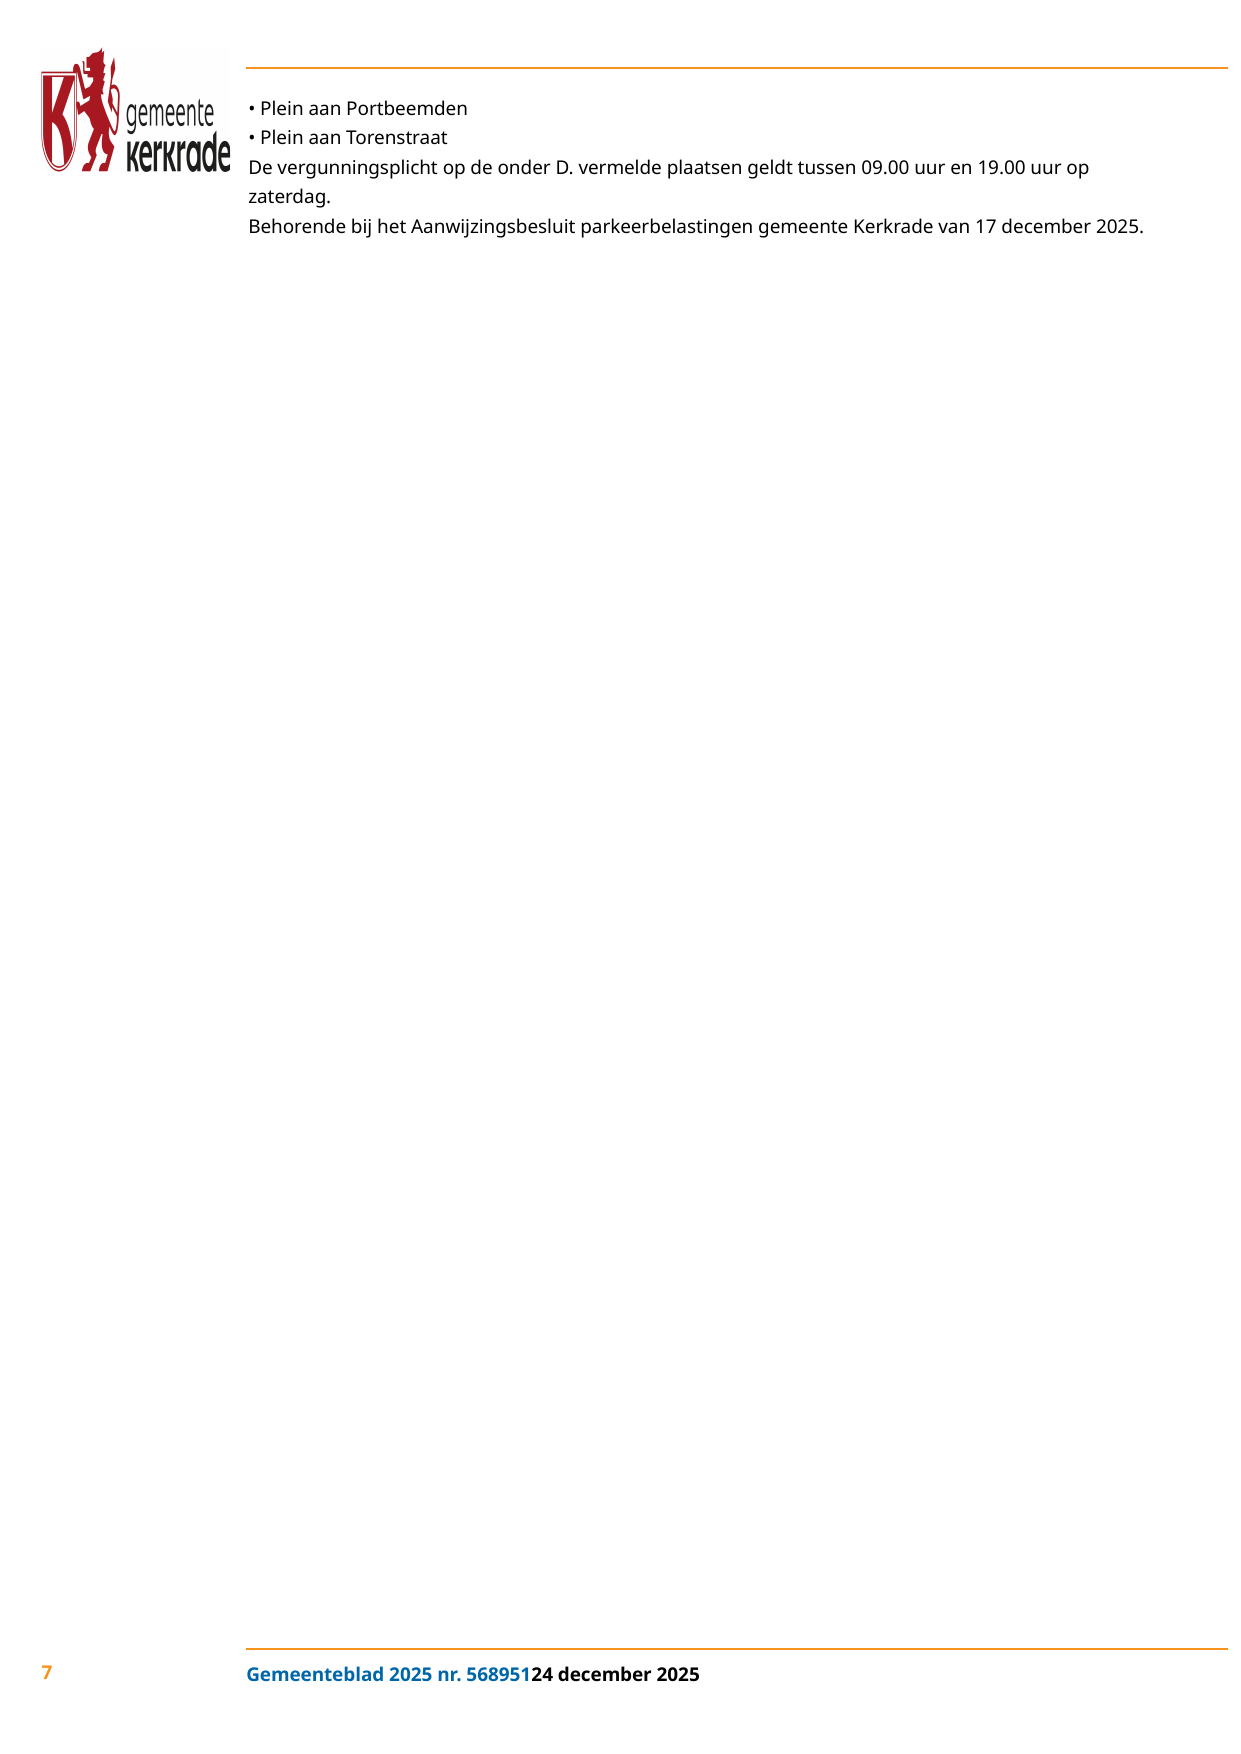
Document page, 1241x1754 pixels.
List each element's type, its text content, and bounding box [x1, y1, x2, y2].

text De vergunningsplicht op de onder D. vermelde plaatsen geldt tussen 09.00 uur en 19.00 uur op zaterdag. [248, 154, 1152, 209]
text • Plein aan Torenstraat [248, 124, 1152, 150]
picture [41, 47, 231, 172]
text Behorende bij het Aanwijzingsbesluit parkeerbelastingen gemeente Kerkrade van 17 december 2025. [248, 213, 1152, 239]
text • Plein aan Portbeemden [248, 95, 1152, 121]
